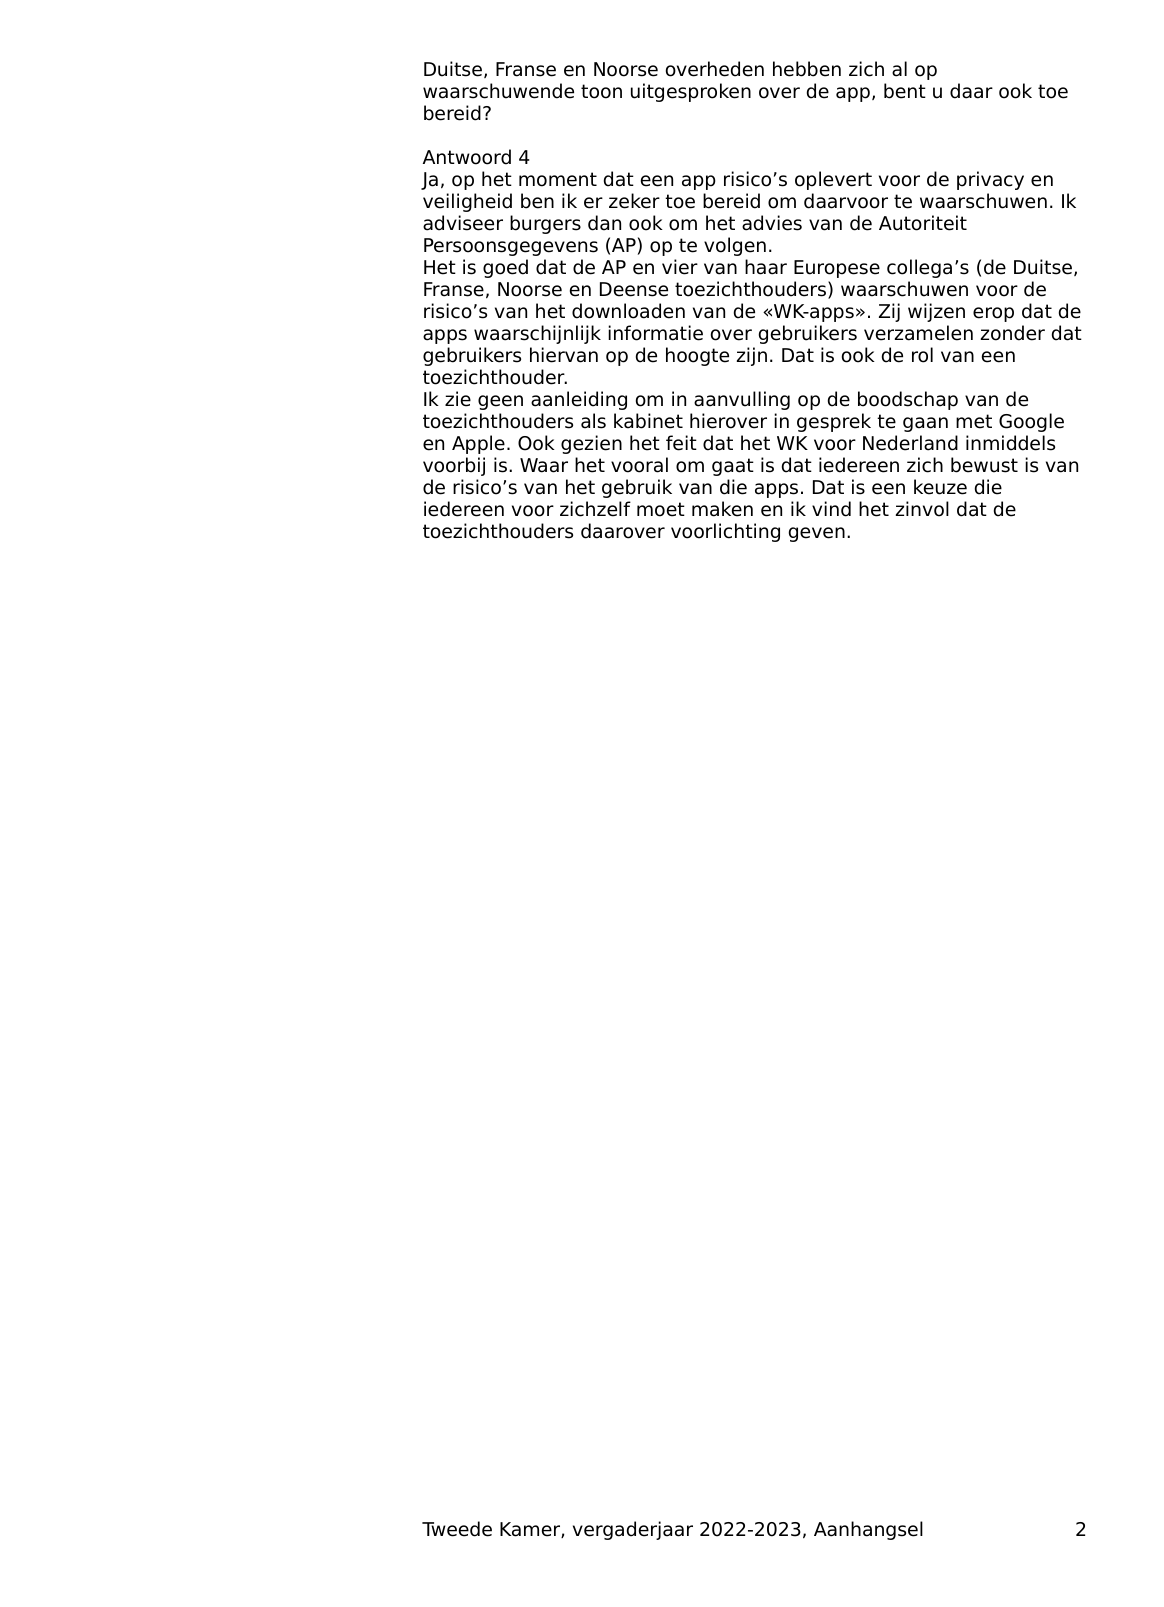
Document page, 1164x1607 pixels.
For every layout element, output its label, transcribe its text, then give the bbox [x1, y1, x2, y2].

text Antwoord 4 [422, 147, 1087, 169]
text Het is goed dat de AP en vier van haar Europese collega’s (de Duitse, Franse, Noorse en Deense toezichthouders) waarschuwen voor de risico’s van het downloaden van de «WK-apps». Zij wijzen erop dat de apps waarschijnlijk informatie over gebruikers verzamelen zonder dat gebruikers hiervan op de hoogte zijn. Dat is ook de rol van een toezichthouder. [422, 257, 1087, 389]
text Duitse, Franse en Noorse overheden hebben zich al op waarschuwende toon uitgesproken over de app, bent u daar ook toe bereid? [422, 59, 1087, 125]
text Ja, op het moment dat een app risico’s oplevert voor de privacy en veiligheid ben ik er zeker toe bereid om daarvoor te waarschuwen. Ik adviseer burgers dan ook om het advies van de Autoriteit Persoonsgegevens (AP) op te volgen. [422, 169, 1087, 257]
text Ik zie geen aanleiding om in aanvulling op de boodschap van de toezichthouders als kabinet hierover in gesprek te gaan met Google en Apple. Ook gezien het feit dat het WK voor Nederland inmiddels voorbij is. Waar het vooral om gaat is dat iedereen zich bewust is van de risico’s van het gebruik van die apps. Dat is een keuze die iedereen voor zichzelf moet maken en ik vind het zinvol dat de toezichthouders daarover voorlichting geven. [422, 389, 1087, 543]
